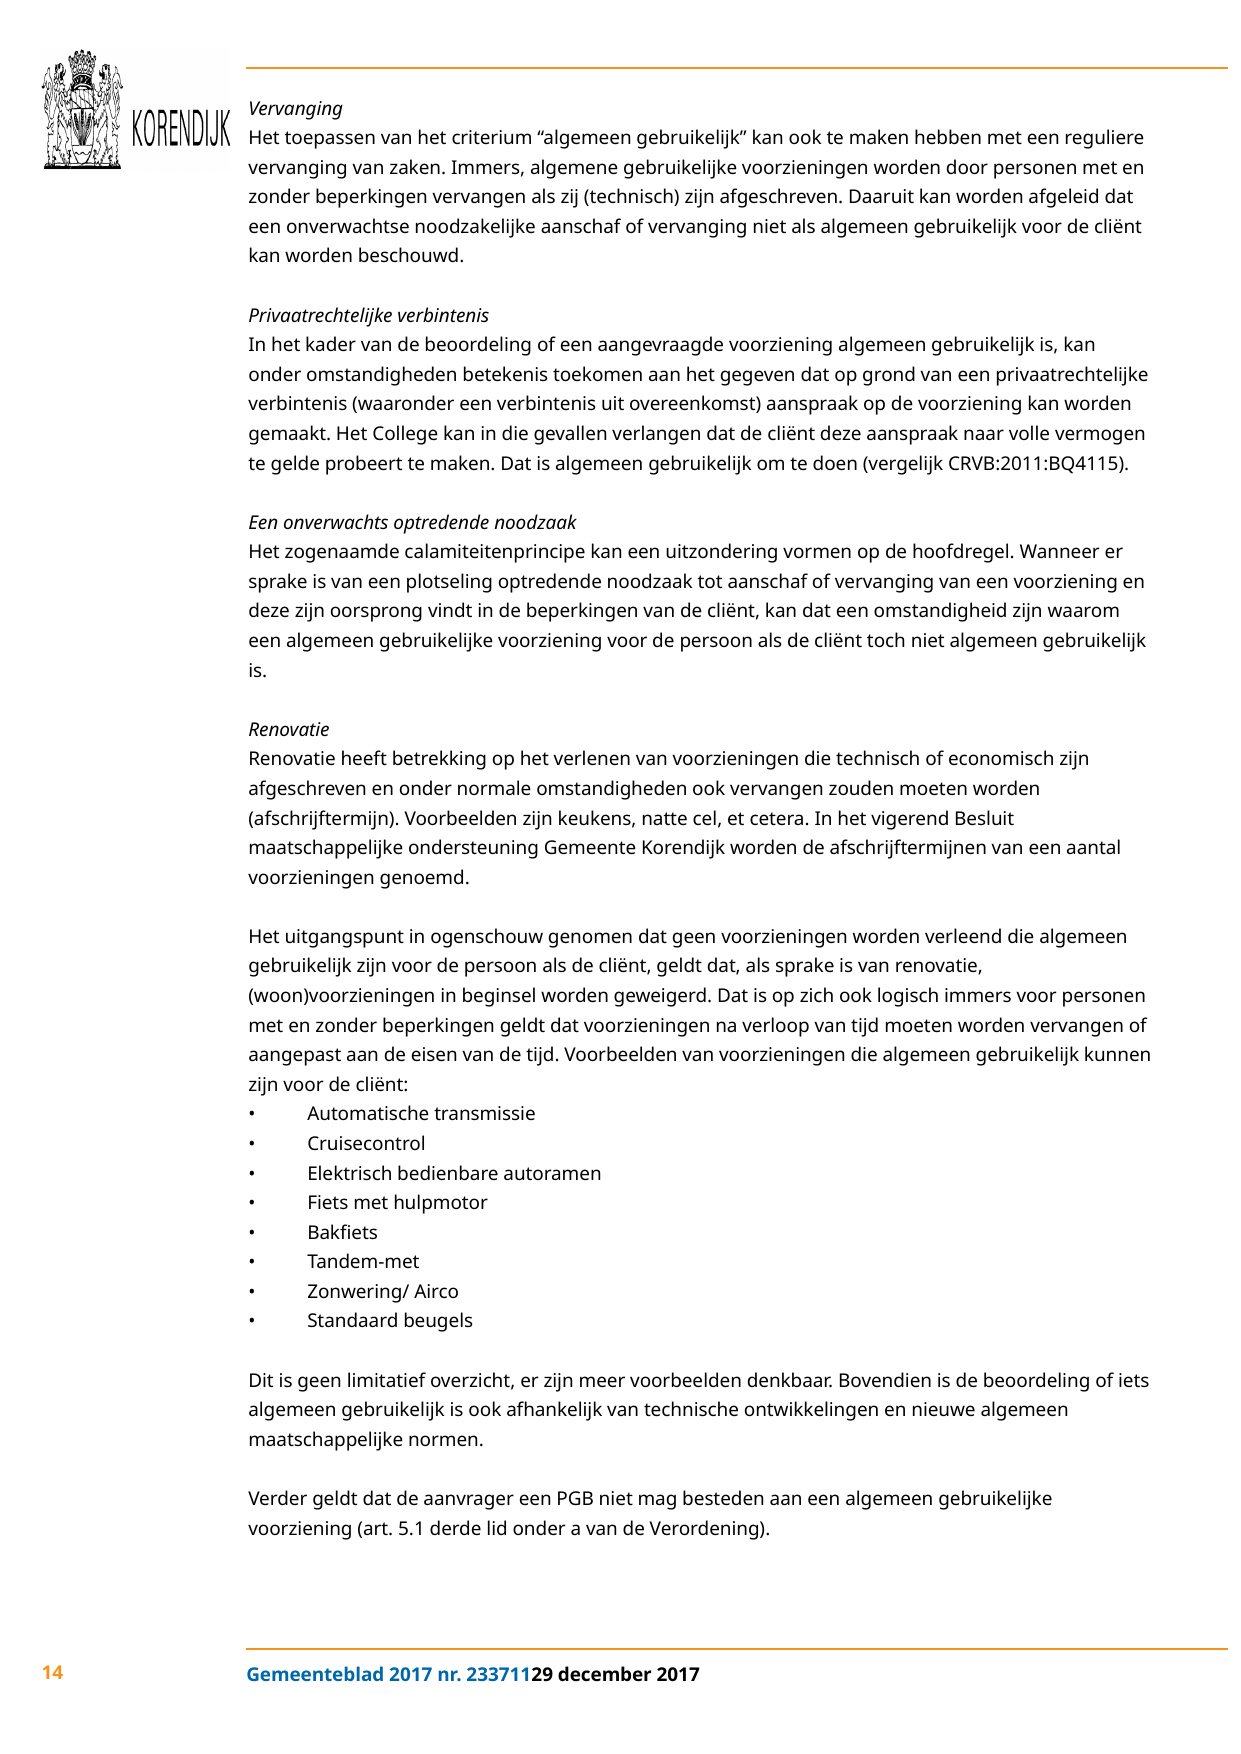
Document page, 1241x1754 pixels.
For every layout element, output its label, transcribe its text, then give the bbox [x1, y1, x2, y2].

text Het toepassen van het criterium “algemeen gebruikelijk” kan ook te maken hebben met een reguliere vervanging van zaken. Immers, algemene gebruikelijke voorzieningen worden door personen met en zonder beperkingen vervangen als zij (technisch) zijn afgeschreven. Daaruit kan worden afgeleid dat een onverwachtse noodzakelijke aanschaf of vervanging niet als algemeen gebruikelijk voor de cliënt kan worden beschouwd. [248, 124, 1152, 268]
list Cruisecontrol [248, 1130, 1152, 1156]
text In het kader van de beoordeling of een aangevraagde voorziening algemeen gebruikelijk is, kan onder omstandigheden betekenis toekomen aan het gegeven dat op grond van een privaatrechtelijke verbintenis (waaronder een verbintenis uit overeenkomst) aanspraak op de voorziening kan worden gemaakt. Het College kan in die gevallen verlangen dat de cliënt deze aanspraak naar volle vermogen te gelde probeert te maken. Dat is algemeen gebruikelijk om te doen (vergelijk CRVB:2011:BQ4115). [248, 331, 1152, 476]
text Vervanging [248, 95, 1152, 121]
list Standaard beugels [248, 1308, 1152, 1333]
text Het uitgangspunt in ogenschouw genomen dat geen voorzieningen worden verleend die algemeen gebruikelijk zijn voor de persoon als de cliënt, geldt dat, als sprake is van renovatie, (woon)voorzieningen in beginsel worden geweigerd. Dat is op zich ook logisch immers voor personen met en zonder beperkingen geldt dat voorzieningen na verloop van tijd moeten worden vervangen of aangepast aan de eisen van de tijd. Voorbeelden van voorzieningen die algemeen gebruikelijk kunnen zijn voor de cliënt: [248, 923, 1152, 1097]
picture [41, 47, 231, 172]
list Tandem-met [248, 1248, 1152, 1274]
text Verder geldt dat de aanvrager een PGB niet mag besteden aan een algemeen gebruikelijke voorziening (art. 5.1 derde lid onder a van de Verordening). [248, 1485, 1152, 1541]
list Automatische transmissie [248, 1101, 1152, 1126]
text Een onverwachts optredende noodzaak [248, 509, 1152, 535]
text Privaatrechtelijke verbintenis [248, 302, 1152, 328]
list Zonwering/ Airco [248, 1278, 1152, 1304]
text Het zogenaamde calamiteitenprincipe kan een uitzondering vormen op de hoofdregel. Wanneer er sprake is van een plotseling optredende noodzaak tot aanschaf of vervanging van een voorziening en deze zijn oorsprong vindt in de beperkingen van de cliënt, kan dat een omstandigheid zijn waarom een algemeen gebruikelijke voorziening voor de persoon als de cliënt toch niet algemeen gebruikelijk is. [248, 538, 1152, 683]
list Fiets met hulpmotor [248, 1189, 1152, 1215]
text Renovatie heeft betrekking op het verlenen van voorzieningen die technisch of economisch zijn afgeschreven en onder normale omstandigheden ook vervangen zouden moeten worden (afschrijftermijn). Voorbeelden zijn keukens, natte cel, et cetera. In het vigerend Besluit maatschappelijke ondersteuning Gemeente Korendijk worden de afschrijftermijnen van een aantal voorzieningen genoemd. [248, 746, 1152, 890]
list Elektrisch bedienbare autoramen [248, 1160, 1152, 1186]
text Dit is geen limitatief overzicht, er zijn meer voorbeelden denkbaar. Bovendien is de beoordeling of iets algemeen gebruikelijk is ook afhankelijk van technische ontwikkelingen en nieuwe algemeen maatschappelijke normen. [248, 1367, 1152, 1452]
text Renovatie [248, 716, 1152, 742]
list Bakfiets [248, 1219, 1152, 1245]
